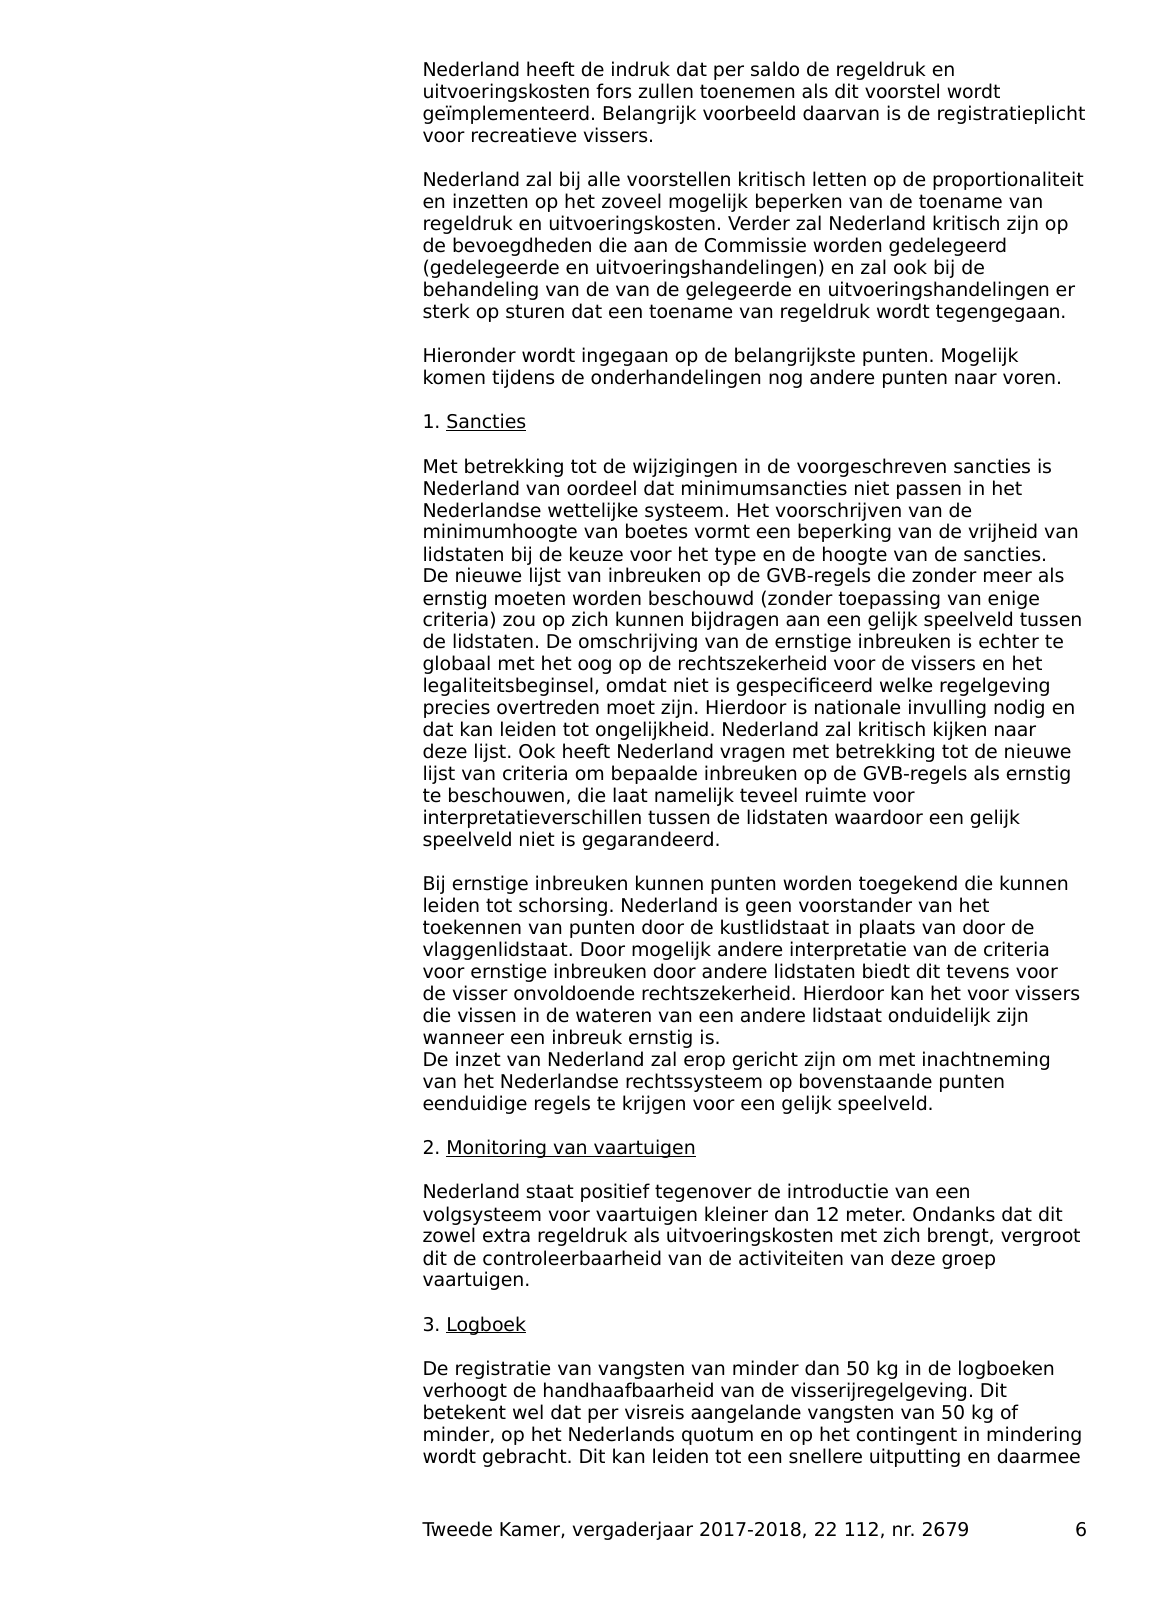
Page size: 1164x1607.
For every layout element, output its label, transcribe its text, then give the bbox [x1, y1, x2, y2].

text Met betrekking tot de wijzigingen in de voorgeschreven sancties is Nederland van oordeel dat minimumsancties niet passen in het Nederlandse wettelijke systeem. Het voorschrijven van de minimumhoogte van boetes vormt een beperking van de vrijheid van lidstaten bij de keuze voor het type en de hoogte van de sancties. [422, 456, 1087, 565]
text Nederland heeft de indruk dat per saldo de regeldruk en uitvoeringskosten fors zullen toenemen als dit voorstel wordt geïmplementeerd. Belangrijk voorbeeld daarvan is de registratieplicht voor recreatieve vissers. [422, 59, 1087, 147]
text De registratie van vangsten van minder dan 50 kg in de logboeken verhoogt de handhaafbaarheid van de visserijregelgeving. Dit betekent wel dat per visreis aangelande vangsten van 50 kg of minder, op het Nederlands quotum en op het contingent in mindering wordt gebracht. Dit kan leiden tot een snellere uitputting en daarmee [422, 1358, 1087, 1468]
text De nieuwe lijst van inbreuken op de GVB-regels die zonder meer als ernstig moeten worden beschouwd (zonder toepassing van enige criteria) zou op zich kunnen bijdragen aan een gelijk speelveld tussen de lidstaten. De omschrijving van de ernstige inbreuken is echter te globaal met het oog op de rechtszekerheid voor de vissers en het legaliteitsbeginsel, omdat niet is gespecificeerd welke regelgeving precies overtreden moet zijn. Hierdoor is nationale invulling nodig en dat kan leiden tot ongelijkheid. Nederland zal kritisch kijken naar deze lijst. Ook heeft Nederland vragen met betrekking tot de nieuwe lijst van criteria om bepaalde inbreuken op de GVB-regels als ernstig te beschouwen, die laat namelijk teveel ruimte voor interpretatieverschillen tussen de lidstaten waardoor een gelijk speelveld niet is gegarandeerd. [422, 565, 1087, 851]
text Nederland staat positief tegenover de introductie van een volgsysteem voor vaartuigen kleiner dan 12 meter. Ondanks dat dit zowel extra regeldruk als uitvoeringskosten met zich brengt, vergroot dit de controleerbaarheid van de activiteiten van deze groep vaartuigen. [422, 1181, 1087, 1291]
subtitle 2. Monitoring van vaartuigen [422, 1137, 1087, 1159]
text Nederland zal bij alle voorstellen kritisch letten op de proportionaliteit en inzetten op het zoveel mogelijk beperken van de toename van regeldruk en uitvoeringskosten. Verder zal Nederland kritisch zijn op de bevoegdheden die aan de Commissie worden gedelegeerd (gedelegeerde en uitvoeringshandelingen) en zal ook bij de behandeling van de van de gelegeerde en uitvoeringshandelingen er sterk op sturen dat een toename van regeldruk wordt tegengegaan. [422, 169, 1087, 323]
subtitle 3. Logboek [422, 1313, 1087, 1336]
text De inzet van Nederland zal erop gericht zijn om met inachtneming van het Nederlandse rechtssysteem op bovenstaande punten eenduidige regels te krijgen voor een gelijk speelveld. [422, 1049, 1087, 1115]
subtitle 1. Sancties [422, 411, 1087, 433]
text Bij ernstige inbreuken kunnen punten worden toegekend die kunnen leiden tot schorsing. Nederland is geen voorstander van het toekennen van punten door de kustlidstaat in plaats van door de vlaggenlidstaat. Door mogelijk andere interpretatie van de criteria voor ernstige inbreuken door andere lidstaten biedt dit tevens voor de visser onvoldoende rechtszekerheid. Hierdoor kan het voor vissers die vissen in de wateren van een andere lidstaat onduidelijk zijn wanneer een inbreuk ernstig is. [422, 873, 1087, 1049]
text Hieronder wordt ingegaan op de belangrijkste punten. Mogelijk komen tijdens de onderhandelingen nog andere punten naar voren. [422, 345, 1087, 389]
